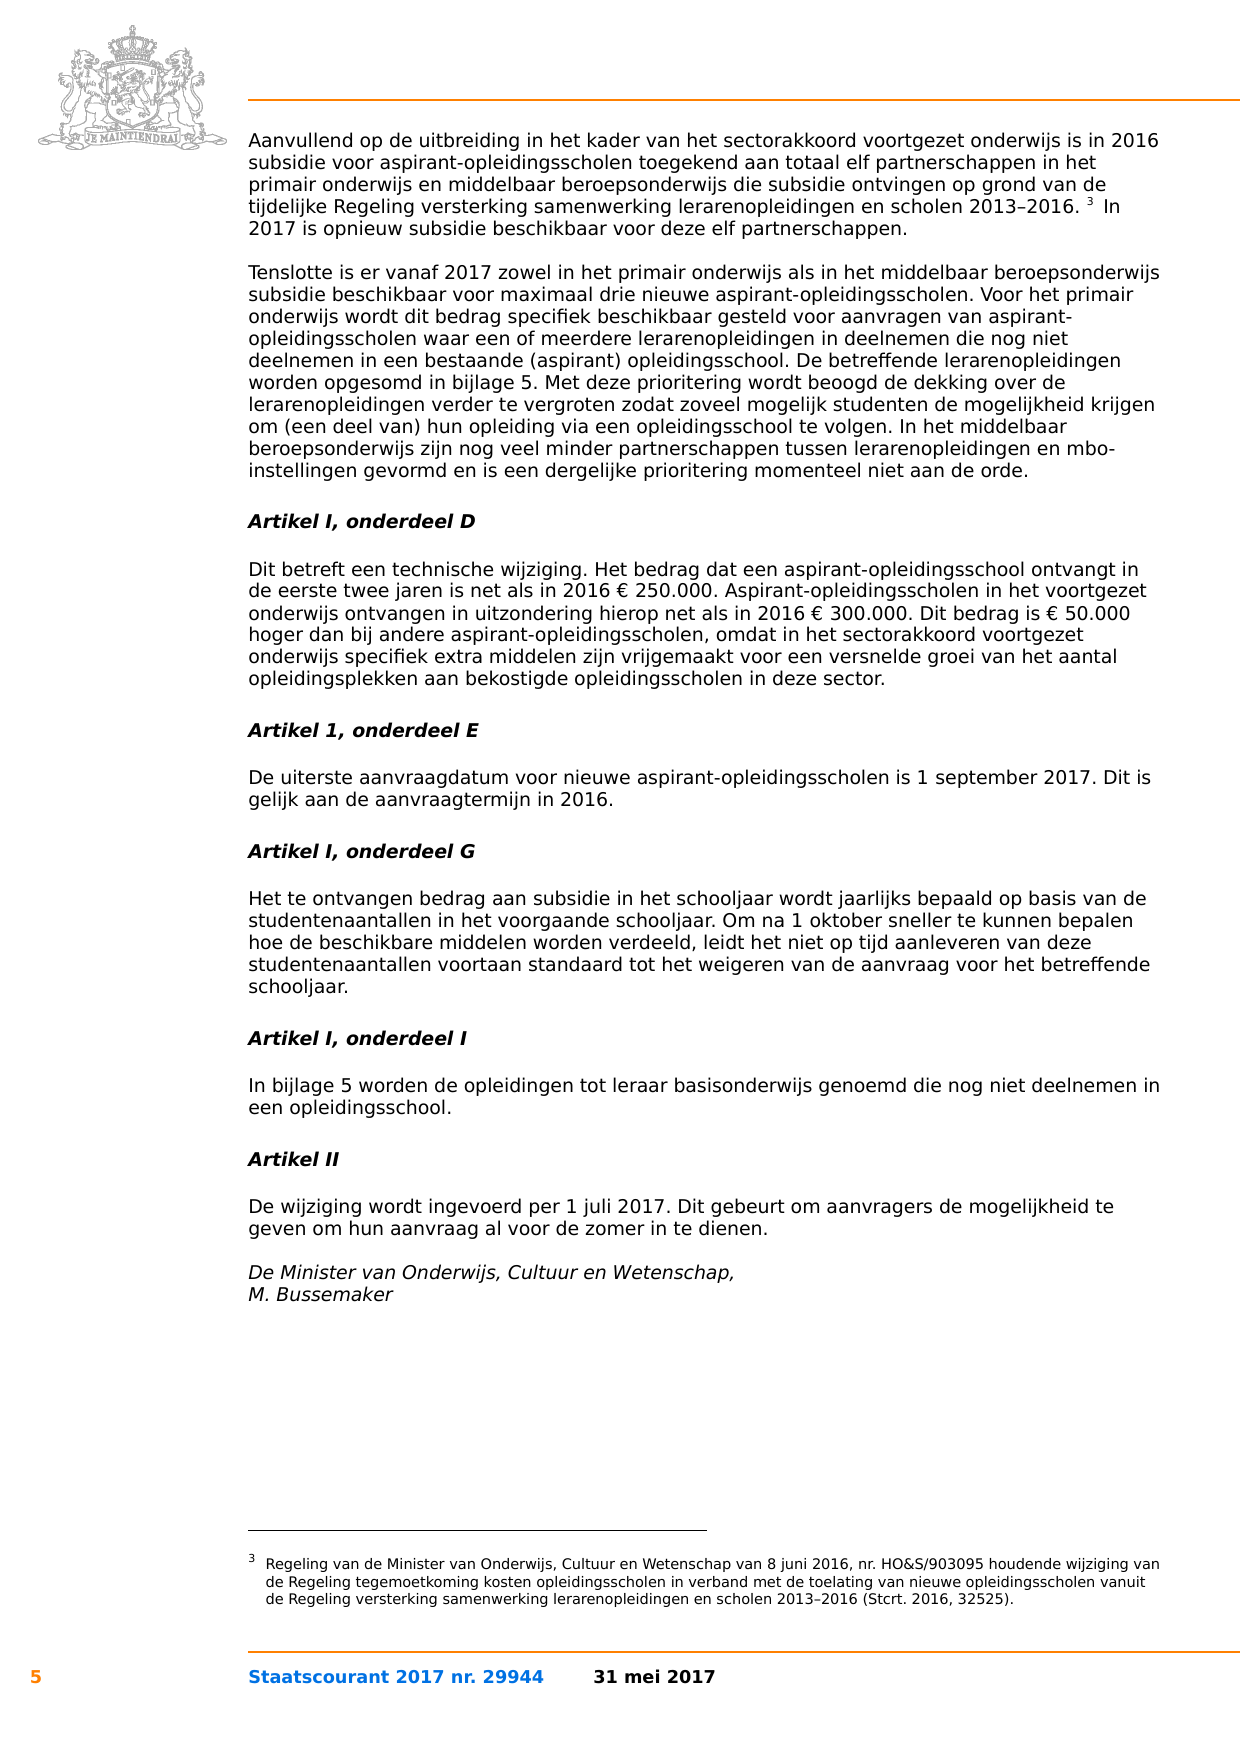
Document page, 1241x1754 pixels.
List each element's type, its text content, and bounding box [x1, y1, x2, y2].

picture [38, 25, 227, 150]
text Dit betreft een technische wijziging. Het bedrag dat een aspirant-opleidingsschool ontvangt in de eerste twee jaren is net als in 2016 € 250.000. Aspirant-opleidingsscholen in het voortgezet onderwijs ontvangen in uitzondering hierop net als in 2016 € 300.000. Dit bedrag is € 50.000 hoger dan bij andere aspirant-opleidingsscholen, omdat in het sectorakkoord voortgezet onderwijs specifiek extra middelen zijn vrijgemaakt voor een versnelde groei van het aantal opleidingsplekken aan bekostigde opleidingsscholen in deze sector. [248, 558, 1163, 690]
text Het te ontvangen bedrag aan subsidie in het schooljaar wordt jaarlijks bepaald op basis van de studentenaantallen in het voorgaande schooljaar. Om na 1 oktober sneller te kunnen bepalen hoe de beschikbare middelen worden verdeeld, leidt het niet op tijd aanleveren van deze studentenaantallen voortaan standaard tot het weigeren van de aanvraag voor het betreffende schooljaar. [248, 888, 1163, 998]
text De wijziging wordt ingevoerd per 1 juli 2017. Dit gebeurt om aanvragers de mogelijkheid te geven om hun aanvraag al voor de zomer in te dienen. [248, 1196, 1163, 1240]
subtitle Artikel 1, onderdeel E [248, 720, 1163, 742]
text Regeling van de Minister van Onderwijs, Cultuur en Wetenschap van 8 juni 2016, nr. HO&S/903095 houdende wijziging van de Regeling tegemoetkoming kosten opleidingsscholen in verband met de toelating van nieuwe opleidingsscholen vanuit de Regeling versterking samenwerking lerarenopleidingen en scholen 2013–2016 (Stcrt. 2016, 32525). [248, 1552, 1163, 1608]
text In bijlage 5 worden de opleidingen tot leraar basisonderwijs genoemd die nog niet deelnemen in een opleidingsschool. [248, 1075, 1163, 1119]
subtitle Artikel I, onderdeel D [248, 511, 1163, 533]
text Tenslotte is er vanaf 2017 zowel in het primair onderwijs als in het middelbaar beroepsonderwijs subsidie beschikbaar voor maximaal drie nieuwe aspirant-opleidingsscholen. Voor het primair onderwijs wordt dit bedrag specifiek beschikbaar gesteld voor aanvragen van aspirant-opleidingsscholen waar een of meerdere lerarenopleidingen in deelnemen die nog niet deelnemen in een bestaande (aspirant) opleidingsschool. De betreffende lerarenopleidingen worden opgesomd in bijlage 5. Met deze prioritering wordt beoogd de dekking over de lerarenopleidingen verder te vergroten zodat zoveel mogelijk studenten de mogelijkheid krijgen om (een deel van) hun opleiding via een opleidingsschool te volgen. In het middelbaar beroepsonderwijs zijn nog veel minder partnerschappen tussen lerarenopleidingen en mbo-instellingen gevormd en is een dergelijke prioritering momenteel niet aan de orde. [248, 262, 1163, 481]
text De Minister van Onderwijs, Cultuur en Wetenschap, M. Bussemaker [248, 1262, 1163, 1306]
subtitle Artikel I, onderdeel G [248, 841, 1163, 863]
text Aanvullend op de uitbreiding in het kader van het sectorakkoord voortgezet onderwijs is in 2016 subsidie voor aspirant-opleidingsscholen toegekend aan totaal elf partnerschappen in het primair onderwijs en middelbaar beroepsonderwijs die subsidie ontvingen op grond van de tijdelijke Regeling versterking samenwerking lerarenopleidingen en scholen 2013–2016. In 2017 is opnieuw subsidie beschikbaar voor deze elf partnerschappen. [248, 130, 1163, 240]
subtitle Artikel II [248, 1149, 1163, 1171]
subtitle Artikel I, onderdeel I [248, 1028, 1163, 1050]
text De uiterste aanvraagdatum voor nieuwe aspirant-opleidingsscholen is 1 september 2017. Dit is gelijk aan de aanvraagtermijn in 2016. [248, 767, 1163, 811]
